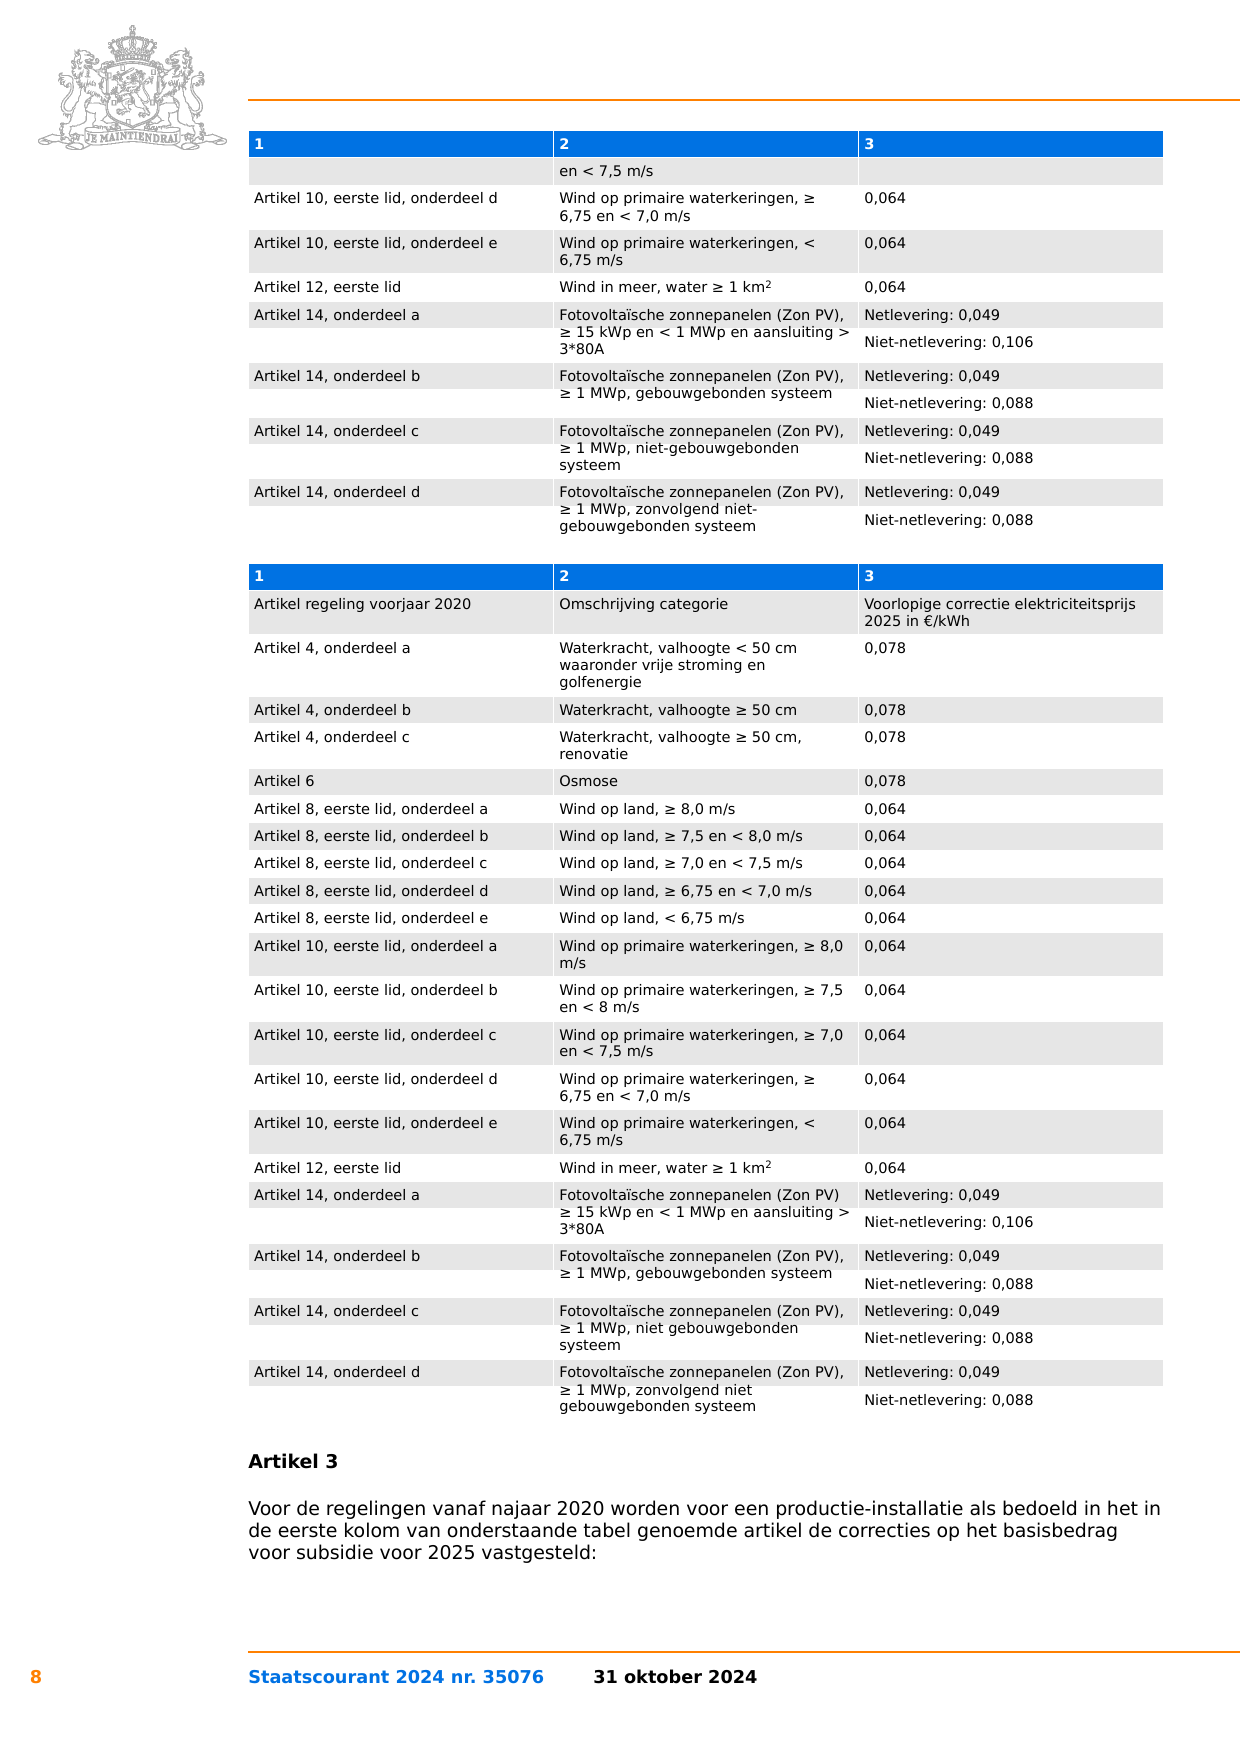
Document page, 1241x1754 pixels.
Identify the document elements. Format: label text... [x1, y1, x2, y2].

table_cell Niet-netlevering: 0,088 [859, 1387, 1163, 1420]
table_cell Netlevering: 0,049 [859, 1244, 1163, 1270]
table_cell Netlevering: 0,049 [859, 1182, 1163, 1208]
table_cell Wind op primaire waterkeringen, ≥ 6,75 en < 7,0 m/s [554, 1066, 858, 1109]
table_cell [859, 158, 1163, 185]
table_cell 0,064 [859, 1066, 1163, 1109]
table_cell Artikel 14, onderdeel b [249, 1244, 553, 1297]
table_cell Artikel 14, onderdeel a [249, 1182, 553, 1242]
table_cell Niet-netlevering: 0,088 [859, 391, 1163, 417]
table_cell Wind op land, < 6,75 m/s [554, 906, 858, 932]
table_cell Artikel 4, onderdeel b [249, 697, 553, 723]
table_cell Fotovoltaïsche zonnepanelen (Zon PV), ≥ 1 MWp, gebouwgebonden systeem [554, 363, 858, 417]
table_cell Waterkracht, valhoogte ≥ 50 cm [554, 697, 858, 723]
table_cell Artikel 10, eerste lid, onderdeel e [249, 230, 553, 273]
table_cell Wind op primaire waterkeringen, < 6,75 m/s [554, 230, 858, 273]
table_cell Wind op land, ≥ 7,0 en < 7,5 m/s [554, 851, 858, 877]
table_cell 0,064 [859, 906, 1163, 932]
table_cell Fotovoltaïsche zonnepanelen (Zon PV) ≥ 15 kWp en < 1 MWp en aansluiting > 3*80A [554, 1182, 858, 1242]
table_cell Fotovoltaïsche zonnepanelen (Zon PV), ≥ 1 MWp, niet-gebouwgebonden systeem [554, 418, 858, 478]
table_cell Artikel 10, eerste lid, onderdeel e [249, 1110, 553, 1154]
table_cell en < 7,5 m/s [554, 158, 858, 185]
table_cell Netlevering: 0,049 [859, 1360, 1163, 1386]
table_cell Artikel 14, onderdeel b [249, 363, 553, 417]
table_cell 0,064 [859, 823, 1163, 850]
table_cell Netlevering: 0,049 [859, 479, 1163, 506]
subtitle Artikel 3 [248, 1451, 1163, 1473]
table_cell Artikel 10, eerste lid, onderdeel d [249, 1066, 553, 1109]
table_cell 0,064 [859, 186, 1163, 229]
table_cell Osmose [554, 769, 858, 795]
table_cell Artikel 14, onderdeel c [249, 1298, 553, 1359]
table_cell Niet-netlevering: 0,106 [859, 329, 1163, 362]
table_cell Netlevering: 0,049 [859, 302, 1163, 328]
table_cell [249, 158, 553, 185]
table_cell Netlevering: 0,049 [859, 363, 1163, 389]
table_cell 0,064 [859, 230, 1163, 273]
table_cell Wind op land, ≥ 7,5 en < 8,0 m/s [554, 823, 858, 850]
table_cell Wind op primaire waterkeringen, ≥ 7,5 en < 8 m/s [554, 977, 858, 1021]
table_header 1 [249, 131, 553, 157]
table_header 3 [859, 131, 1163, 157]
table_cell Artikel 4, onderdeel c [249, 724, 553, 767]
table_cell 0,064 [859, 275, 1163, 301]
table_cell Fotovoltaïsche zonnepanelen (Zon PV), ≥ 1 MWp, niet gebouwgebonden systeem [554, 1298, 858, 1359]
table_cell Wind op primaire waterkeringen, ≥ 6,75 en < 7,0 m/s [554, 186, 858, 229]
text Voor de regelingen vanaf najaar 2020 worden voor een productie-installatie als bedoeld in het in de eerste kolom van onderstaande tabel genoemde artikel de correcties op het basisbedrag voor subsidie voor 2025 vastgesteld: [248, 1498, 1163, 1564]
table_cell Wind op primaire waterkeringen, ≥ 7,0 en < 7,5 m/s [554, 1022, 858, 1065]
table_cell Artikel 14, onderdeel d [249, 1360, 553, 1420]
table_cell Artikel 10, eerste lid, onderdeel a [249, 933, 553, 976]
table_cell Voorlopige correctie elektriciteitsprijs 2025 in €/kWh [859, 591, 1163, 634]
picture [38, 25, 227, 150]
table_cell Artikel 6 [249, 769, 553, 795]
table_cell Artikel 4, onderdeel a [249, 635, 553, 696]
table_cell 0,064 [859, 933, 1163, 976]
table_cell Artikel 12, eerste lid [249, 1155, 553, 1181]
table_cell Fotovoltaïsche zonnepanelen (Zon PV), ≥ 15 kWp en < 1 MWp en aansluiting > 3*80A [554, 302, 858, 362]
table_cell Artikel 14, onderdeel c [249, 418, 553, 478]
table_cell 0,064 [859, 1110, 1163, 1154]
table_cell 0,078 [859, 697, 1163, 723]
table_header 2 [554, 564, 858, 590]
table_cell Wind op land, ≥ 6,75 en < 7,0 m/s [554, 878, 858, 904]
table_cell Omschrijving categorie [554, 591, 858, 634]
table_cell 0,064 [859, 796, 1163, 822]
table_cell Artikel 12, eerste lid [249, 275, 553, 301]
table_cell Waterkracht, valhoogte ≥ 50 cm, renovatie [554, 724, 858, 767]
table_cell Wind in meer, water ≥ 1 km2 [554, 1155, 858, 1181]
table_header 1 [249, 564, 553, 590]
table_header 2 [554, 131, 858, 157]
table_cell Waterkracht, valhoogte < 50 cm waaronder vrije stroming en golfenergie [554, 635, 858, 696]
table_cell Artikel 10, eerste lid, onderdeel c [249, 1022, 553, 1065]
table_cell Wind op land, ≥ 8,0 m/s [554, 796, 858, 822]
table_cell Niet-netlevering: 0,088 [859, 1326, 1163, 1359]
table_cell Netlevering: 0,049 [859, 418, 1163, 444]
table_cell Niet-netlevering: 0,088 [859, 445, 1163, 478]
table_cell Artikel 8, eerste lid, onderdeel e [249, 906, 553, 932]
table_cell Artikel 8, eerste lid, onderdeel d [249, 878, 553, 904]
table_cell Niet-netlevering: 0,106 [859, 1210, 1163, 1242]
table_cell 0,064 [859, 851, 1163, 877]
table_cell 0,078 [859, 635, 1163, 696]
table_cell 0,078 [859, 769, 1163, 795]
table_cell 0,064 [859, 1155, 1163, 1181]
table_cell 0,078 [859, 724, 1163, 767]
table_cell Fotovoltaïsche zonnepanelen (Zon PV), ≥ 1 MWp, zonvolgend niet- gebouwgebonden systeem [554, 479, 858, 540]
table_cell Wind op primaire waterkeringen, < 6,75 m/s [554, 1110, 858, 1154]
table_cell Fotovoltaïsche zonnepanelen (Zon PV), ≥ 1 MWp, zonvolgend niet gebouwgebonden systeem [554, 1360, 858, 1420]
table_cell Artikel 10, eerste lid, onderdeel d [249, 186, 553, 229]
table_cell Niet-netlevering: 0,088 [859, 507, 1163, 540]
table_cell Fotovoltaïsche zonnepanelen (Zon PV), ≥ 1 MWp, gebouwgebonden systeem [554, 1244, 858, 1297]
table_cell Artikel 14, onderdeel a [249, 302, 553, 362]
table_header 3 [859, 564, 1163, 590]
table_cell Wind in meer, water ≥ 1 km2 [554, 275, 858, 301]
table_cell 0,064 [859, 1022, 1163, 1065]
table_cell Wind op primaire waterkeringen, ≥ 8,0 m/s [554, 933, 858, 976]
table_cell 0,064 [859, 878, 1163, 904]
table_cell Netlevering: 0,049 [859, 1298, 1163, 1325]
table_cell Artikel 14, onderdeel d [249, 479, 553, 540]
table_cell 0,064 [859, 977, 1163, 1021]
table_cell Artikel 8, eerste lid, onderdeel c [249, 851, 553, 877]
table_cell Niet-netlevering: 0,088 [859, 1271, 1163, 1297]
table_cell Artikel 10, eerste lid, onderdeel b [249, 977, 553, 1021]
table_cell Artikel 8, eerste lid, onderdeel a [249, 796, 553, 822]
table_cell Artikel 8, eerste lid, onderdeel b [249, 823, 553, 850]
table_cell Artikel regeling voorjaar 2020 [249, 591, 553, 634]
